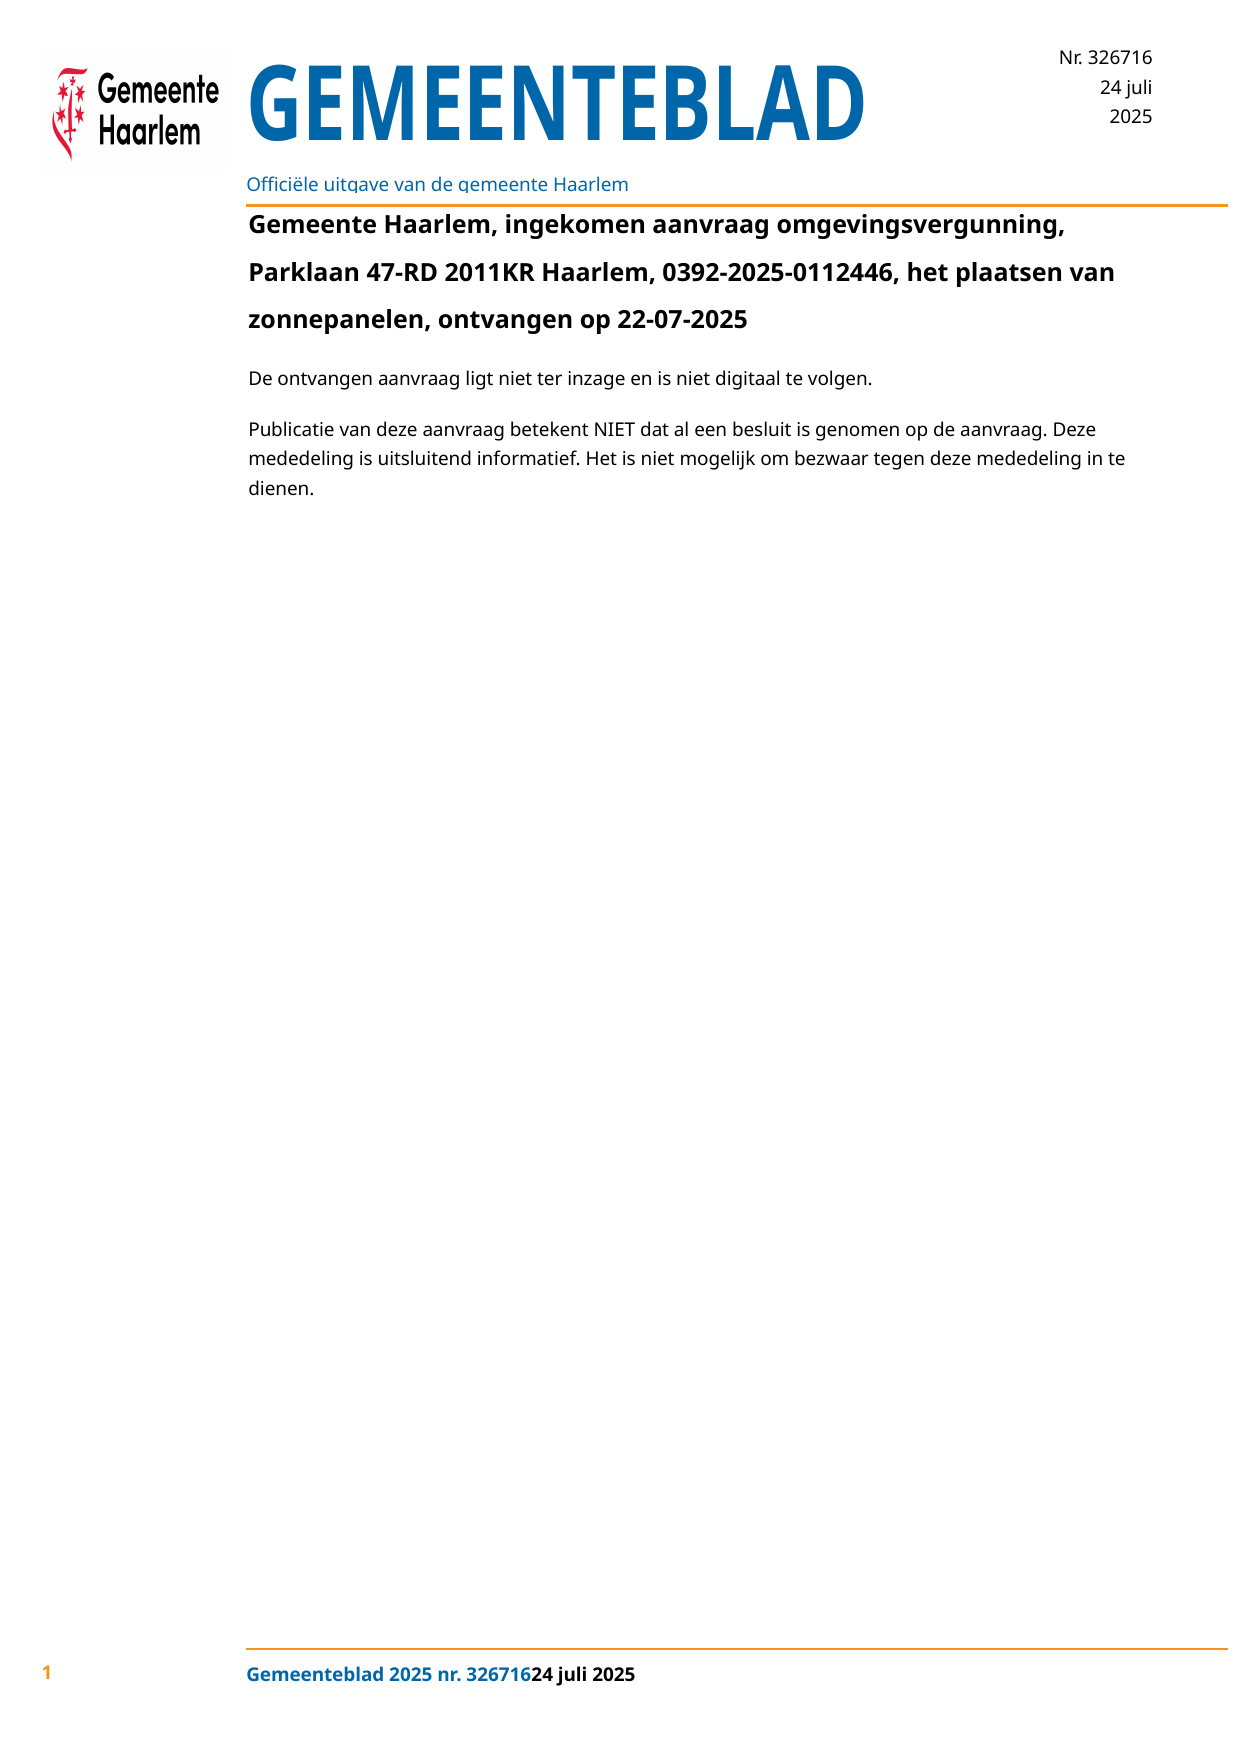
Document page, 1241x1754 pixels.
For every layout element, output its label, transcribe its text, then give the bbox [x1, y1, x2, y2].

text De ontvangen aanvraag ligt niet ter inzage en is niet digitaal te volgen. [248, 366, 1152, 391]
text Gemeente Haarlem, ingekomen aanvraag omgevingsvergunning, Parklaan 47-RD 2011KR Haarlem, 0392-2025-0112446, het plaatsen van zonnepanelen, ontvangen op 22-07-2025 [248, 207, 1152, 336]
text Publicatie van deze aanvraag betekent NIET dat al een besluit is genomen op de aanvraag. Deze mededeling is uitsluitend informatief. Het is niet mogelijk om bezwaar tegen deze mededeling in te dienen. [248, 416, 1152, 501]
picture [41, 47, 231, 172]
